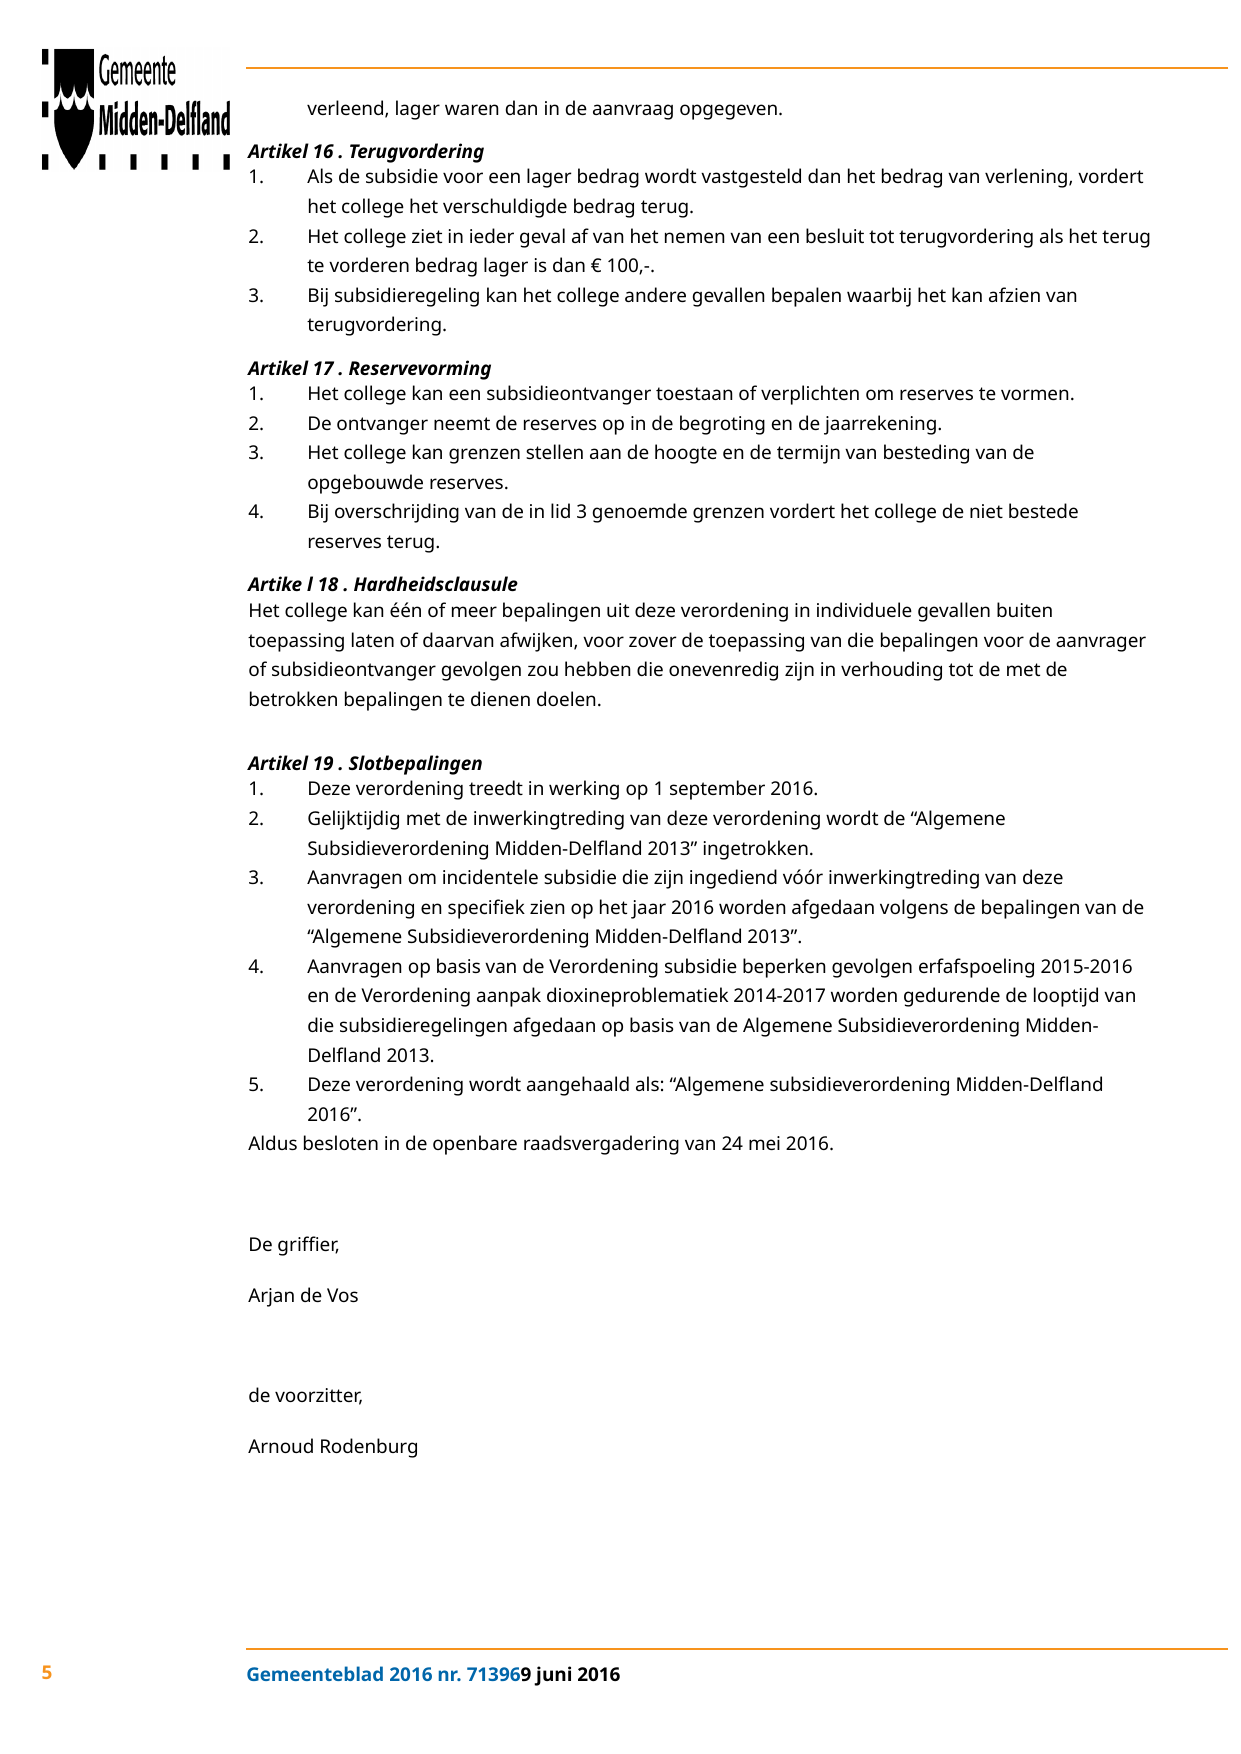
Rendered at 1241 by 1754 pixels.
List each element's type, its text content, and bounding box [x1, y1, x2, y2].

list Aanvragen op basis van de Verordening subsidie beperken gevolgen erfafspoeling 2015-2016 en de Verordening aanpak dioxineproblematiek 2014-2017 worden gedurende de looptijd van die subsidieregelingen afgedaan op basis van de Algemene Subsidieverordening Midden-Delfland 2013. [248, 953, 1152, 1068]
text Artikel 19 . Slotbepalingen [248, 750, 1152, 776]
text Aldus besloten in de openbare raadsvergadering van 24 mei 2016. [248, 1131, 1152, 1156]
text Artikel 16 . Terugvordering [248, 138, 1152, 164]
list Bij overschrijding van de in lid 3 genoemde grenzen vordert het college de niet bestede reserves terug. [248, 499, 1152, 554]
list Aanvragen om incidentele subsidie die zijn ingediend vóór inwerkingtreding van deze verordening en specifiek zien op het jaar 2016 worden afgedaan volgens de bepalingen van de “Algemene Subsidieverordening Midden-Delfland 2013”. [248, 864, 1152, 949]
list verleend, lager waren dan in de aanvraag opgegeven. [248, 95, 1152, 121]
picture [41, 47, 231, 172]
list Gelijktijdig met de inwerkingtreding van deze verordening wordt de “Algemene Subsidieverordening Midden-Delfland 2013” ingetrokken. [248, 805, 1152, 861]
list Het college kan een subsidieontvanger toestaan of verplichten om reserves te vormen. [248, 380, 1152, 406]
text Artikel 17 . Reservevorming [248, 355, 1152, 380]
text Arnoud Rodenburg [248, 1433, 1152, 1459]
list Als de subsidie voor een lager bedrag wordt vastgesteld dan het bedrag van verlening, vordert het college het verschuldigde bedrag terug. [248, 164, 1152, 219]
text de voorzitter, [248, 1383, 1152, 1408]
list Het college kan grenzen stellen aan de hoogte en de termijn van besteding van de opgebouwde reserves. [248, 439, 1152, 495]
list De ontvanger neemt de reserves op in de begroting en de jaarrekening. [248, 410, 1152, 436]
list Deze verordening wordt aangehaald als: “Algemene subsidieverordening Midden-Delfland 2016”. [248, 1071, 1152, 1127]
text Het college kan één of meer bepalingen uit deze verordening in individuele gevallen buiten toepassing laten of daarvan afwijken, voor zover de toepassing van die bepalingen voor de aanvrager of subsidieontvanger gevolgen zou hebben die onevenredig zijn in verhouding tot de met de betrokken bepalingen te dienen doelen. [248, 597, 1152, 712]
list Bij subsidieregeling kan het college andere gevallen bepalen waarbij het kan afzien van terugvordering. [248, 282, 1152, 337]
text Artike l 18 . Hardheidsclausule [248, 571, 1152, 597]
list Het college ziet in ieder geval af van het nemen van een besluit tot terugvordering als het terug te vorderen bedrag lager is dan € 100,-. [248, 223, 1152, 278]
text Arjan de Vos [248, 1282, 1152, 1308]
text De griffier, [248, 1231, 1152, 1257]
list Deze verordening treedt in werking op 1 september 2016. [248, 776, 1152, 801]
